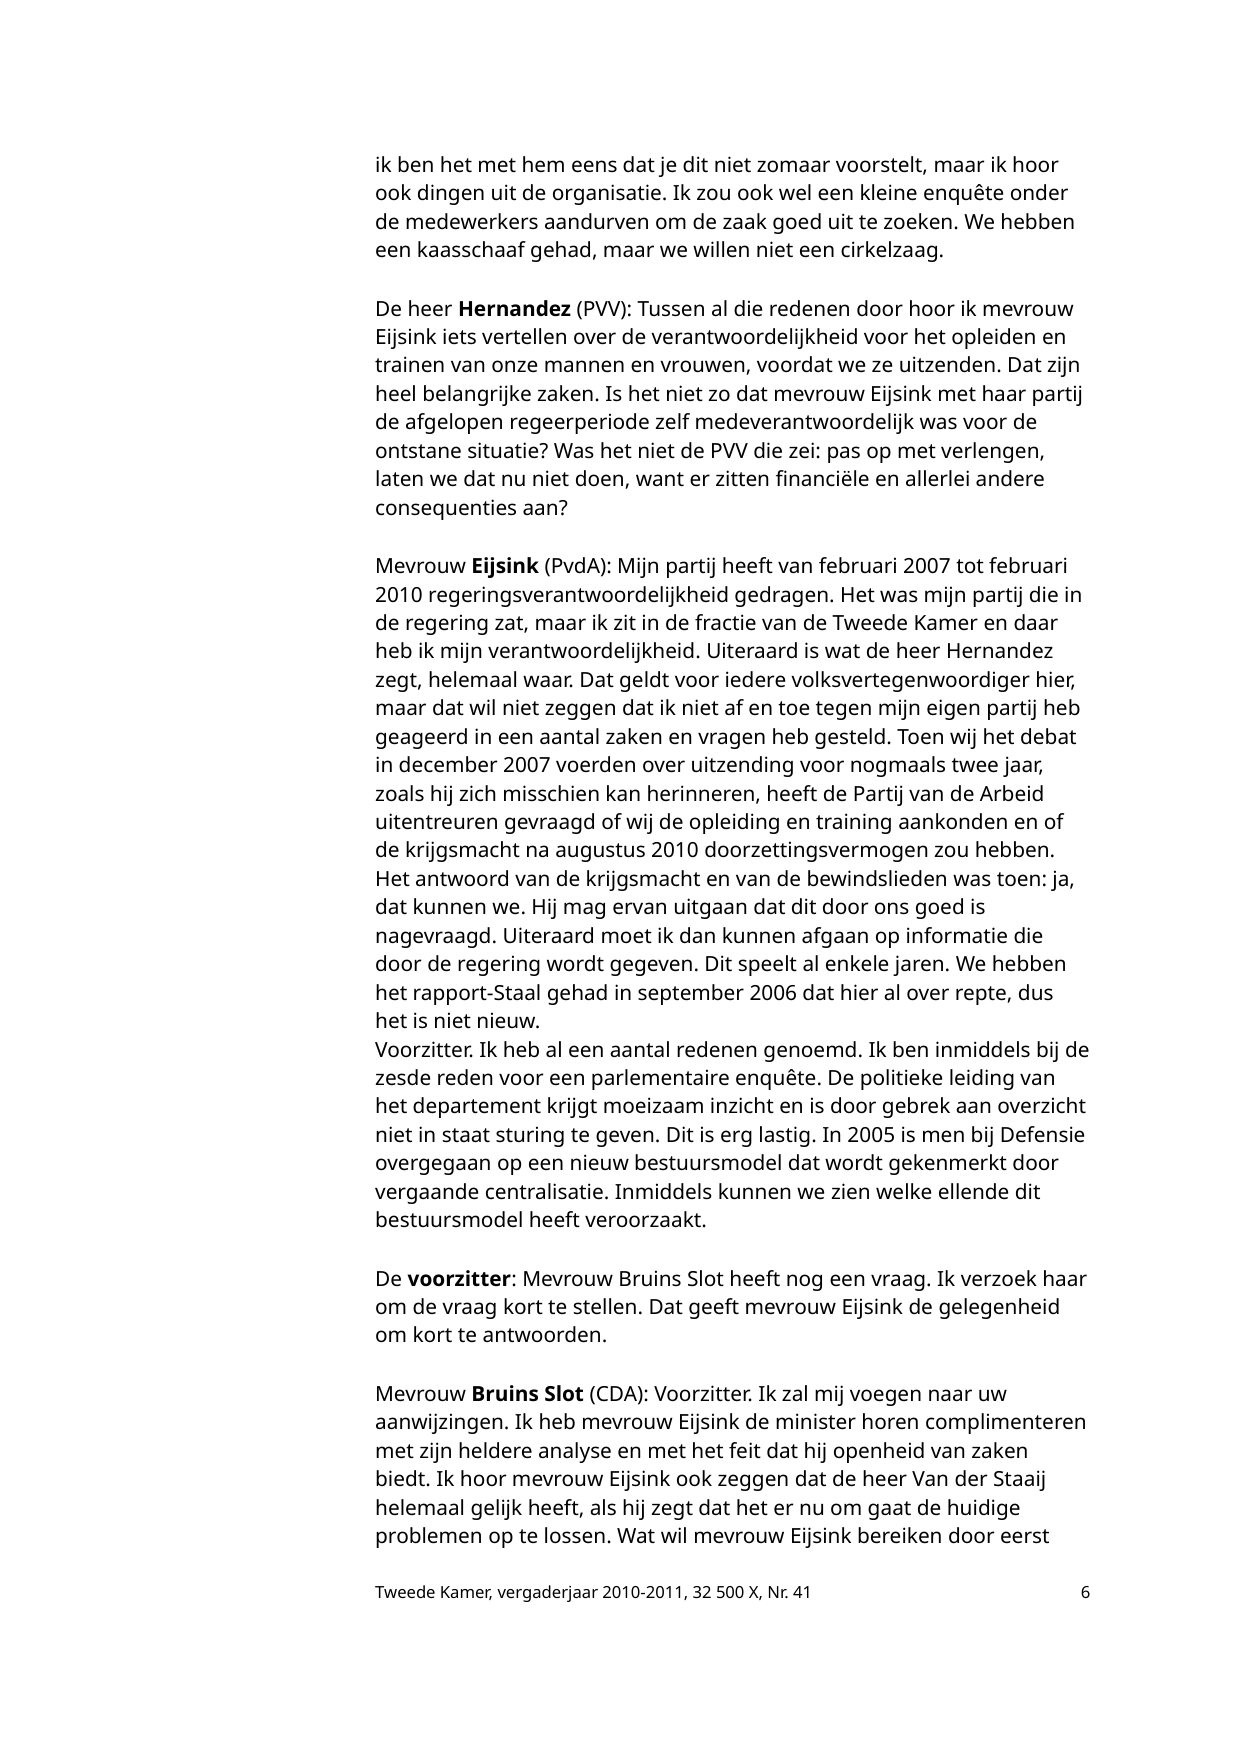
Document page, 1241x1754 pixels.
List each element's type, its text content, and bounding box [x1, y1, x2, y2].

text Mevrouw Eijsink (PvdA): Mijn partij heeft van februari 2007 tot februari 2010 regeringsverantwoordelijkheid gedragen. Het was mijn partij die in de regering zat, maar ik zit in de fractie van de Tweede Kamer en daar heb ik mijn verantwoordelijkheid. Uiteraard is wat de heer Hernandez zegt, helemaal waar. Dat geldt voor iedere volksvertegenwoordiger hier, maar dat wil niet zeggen dat ik niet af en toe tegen mijn eigen partij heb geageerd in een aantal zaken en vragen heb gesteld. Toen wij het debat in december 2007 voerden over uitzending voor nogmaals twee jaar, zoals hij zich misschien kan herinneren, heeft de Partij van de Arbeid uitentreuren gevraagd of wij de opleiding en training aankonden en of de krijgsmacht na augustus 2010 doorzettingsvermogen zou hebben. Het antwoord van de krijgsmacht en van de bewindslieden was toen: ja, dat kunnen we. Hij mag ervan uitgaan dat dit door ons goed is nagevraagd. Uiteraard moet ik dan kunnen afgaan op informatie die door de regering wordt gegeven. Dit speelt al enkele jaren. We hebben het rapport-Staal gehad in september 2006 dat hier al over repte, dus het is niet nieuw. [375, 551, 1090, 1035]
text De heer Hernandez (PVV): Tussen al die redenen door hoor ik mevrouw Eijsink iets vertellen over de verantwoordelijkheid voor het opleiden en trainen van onze mannen en vrouwen, voordat we ze uitzenden. Dat zijn heel belangrijke zaken. Is het niet zo dat mevrouw Eijsink met haar partij de afgelopen regeerperiode zelf medeverantwoordelijk was voor de ontstane situatie? Was het niet de PVV die zei: pas op met verlengen, laten we dat nu niet doen, want er zitten financiële en allerlei andere consequenties aan? [375, 294, 1090, 521]
text Voorzitter. Ik heb al een aantal redenen genoemd. Ik ben inmiddels bij de zesde reden voor een parlementaire enquête. De politieke leiding van het departement krijgt moeizaam inzicht en is door gebrek aan overzicht niet in staat sturing te geven. Dit is erg lastig. In 2005 is men bij Defensie overgegaan op een nieuw bestuursmodel dat wordt gekenmerkt door vergaande centralisatie. Inmiddels kunnen we zien welke ellende dit bestuursmodel heeft veroorzaakt. [375, 1035, 1090, 1234]
text Mevrouw Bruins Slot (CDA): Voorzitter. Ik zal mij voegen naar uw aanwijzingen. Ik heb mevrouw Eijsink de minister horen complimenteren met zijn heldere analyse en met het feit dat hij openheid van zaken biedt. Ik hoor mevrouw Eijsink ook zeggen dat de heer Van der Staaij helemaal gelijk heeft, als hij zegt dat het er nu om gaat de huidige problemen op te lossen. Wat wil mevrouw Eijsink bereiken door eerst [375, 1379, 1090, 1550]
text De voorzitter: Mevrouw Bruins Slot heeft nog een vraag. Ik verzoek haar om de vraag kort te stellen. Dat geeft mevrouw Eijsink de gelegenheid om kort te antwoorden. [375, 1264, 1090, 1349]
text ik ben het met hem eens dat je dit niet zomaar voorstelt, maar ik hoor ook dingen uit de organisatie. Ik zou ook wel een kleine enquête onder de medewerkers aandurven om de zaak goed uit te zoeken. We hebben een kaasschaaf gehad, maar we willen niet een cirkelzaag. [375, 150, 1090, 264]
